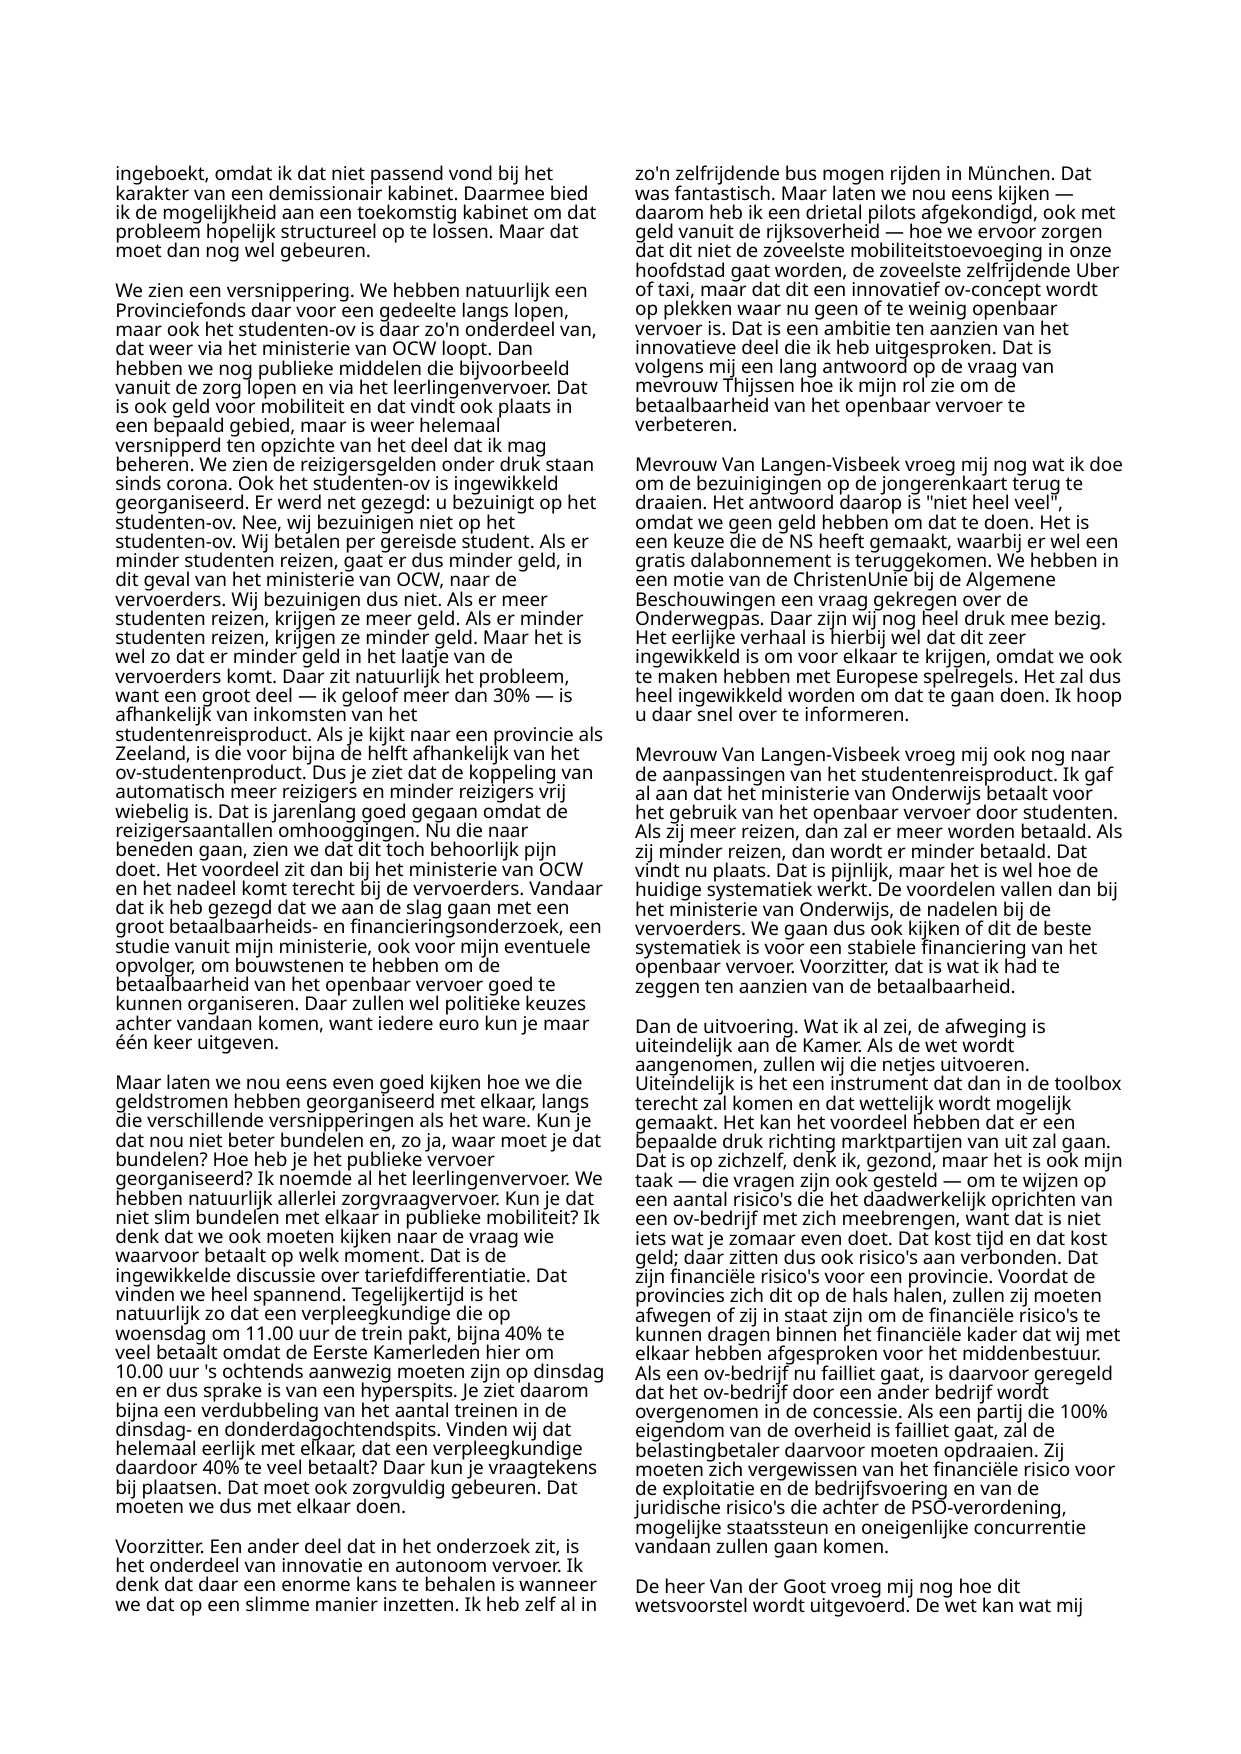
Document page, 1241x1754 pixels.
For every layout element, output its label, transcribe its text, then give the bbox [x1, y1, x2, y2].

text Maar laten we nou eens even goed kijken hoe we die geldstromen hebben georganiseerd met elkaar, langs die verschillende versnipperingen als het ware. Kun je dat nou niet beter bundelen en, zo ja, waar moet je dat bundelen? Hoe heb je het publieke vervoer georganiseerd? Ik noemde al het leerlingenvervoer. We hebben natuurlijk allerlei zorgvraagvervoer. Kun je dat niet slim bundelen met elkaar in publieke mobiliteit? Ik denk dat we ook moeten kijken naar de vraag wie waarvoor betaalt op welk moment. Dat is de ingewikkelde discussie over tariefdifferentiatie. Dat vinden we heel spannend. Tegelijkertijd is het natuurlijk zo dat een verpleegkundige die op woensdag om 11.00 uur de trein pakt, bijna 40% te veel betaalt omdat de Eerste Kamerleden hier om 10.00 uur 's ochtends aanwezig moeten zijn op dinsdag en er dus sprake is van een hyperspits. Je ziet daarom bijna een verdubbeling van het aantal treinen in de dinsdag- en donderdagochtendspits. Vinden wij dat helemaal eerlijk met elkaar, dat een verpleegkundige daardoor 40% te veel betaalt? Daar kun je vraagtekens bij plaatsen. Dat moet ook zorgvuldig gebeuren. Dat moeten we dus met elkaar doen. [115, 1074, 605, 1517]
text ingeboekt, omdat ik dat niet passend vond bij het karakter van een demissionair kabinet. Daarmee bied ik de mogelijkheid aan een toekomstig kabinet om dat probleem hopelijk structureel op te lossen. Maar dat moet dan nog wel gebeuren. [115, 165, 605, 262]
text Voorzitter. Een ander deel dat in het onderzoek zit, is het onderdeel van innovatie en autonoom vervoer. Ik denk dat daar een enorme kans te behalen is wanneer we dat op een slimme manier inzetten. Ik heb zelf al in [115, 1538, 605, 1615]
text We zien een versnippering. We hebben natuurlijk een Provinciefonds daar voor een gedeelte langs lopen, maar ook het studenten-ov is daar zo'n onderdeel van, dat weer via het ministerie van OCW loopt. Dan hebben we nog publieke middelen die bijvoorbeeld vanuit de zorg lopen en via het leerlingenvervoer. Dat is ook geld voor mobiliteit en dat vindt ook plaats in een bepaald gebied, maar is weer helemaal versnipperd ten opzichte van het deel dat ik mag beheren. We zien de reizigersgelden onder druk staan sinds corona. Ook het studenten-ov is ingewikkeld georganiseerd. Er werd net gezegd: u bezuinigt op het studenten-ov. Nee, wij bezuinigen niet op het studenten-ov. Wij betalen per gereisde student. Als er minder studenten reizen, gaat er dus minder geld, in dit geval van het ministerie van OCW, naar de vervoerders. Wij bezuinigen dus niet. Als er meer studenten reizen, krijgen ze meer geld. Als er minder studenten reizen, krijgen ze minder geld. Maar het is wel zo dat er minder geld in het laatje van de vervoerders komt. Daar zit natuurlijk het probleem, want een groot deel — ik geloof meer dan 30% — is afhankelijk van inkomsten van het studentenreisproduct. Als je kijkt naar een provincie als Zeeland, is die voor bijna de helft afhankelijk van het ov-studentenproduct. Dus je ziet dat de koppeling van automatisch meer reizigers en minder reizigers vrij wiebelig is. Dat is jarenlang goed gegaan omdat de reizigersaantallen omhooggingen. Nu die naar beneden gaan, zien we dat dit toch behoorlijk pijn doet. Het voordeel zit dan bij het ministerie van OCW en het nadeel komt terecht bij de vervoerders. Vandaar dat ik heb gezegd dat we aan de slag gaan met een groot betaalbaarheids- en financieringsonderzoek, een studie vanuit mijn ministerie, ook voor mijn eventuele opvolger, om bouwstenen te hebben om de betaalbaarheid van het openbaar vervoer goed te kunnen organiseren. Daar zullen wel politieke keuzes achter vandaan komen, want iedere euro kun je maar één keer uitgeven. [115, 282, 605, 1053]
text Mevrouw Van Langen-Visbeek vroeg mij nog wat ik doe om de bezuinigingen op de jongerenkaart terug te draaien. Het antwoord daarop is "niet heel veel", omdat we geen geld hebben om dat te doen. Het is een keuze die de NS heeft gemaakt, waarbij er wel een gratis dalabonnement is teruggekomen. We hebben in een motie van de ChristenUnie bij de Algemene Beschouwingen een vraag gekregen over de Onderwegpas. Daar zijn wij nog heel druk mee bezig. Het eerlijke verhaal is hierbij wel dat dit zeer ingewikkeld is om voor elkaar te krijgen, omdat we ook te maken hebben met Europese spelregels. Het zal dus heel ingewikkeld worden om dat te gaan doen. Ik hoop u daar snel over te informeren. [635, 456, 1125, 726]
text zo'n zelfrijdende bus mogen rijden in München. Dat was fantastisch. Maar laten we nou eens kijken — daarom heb ik een drietal pilots afgekondigd, ook met geld vanuit de rijksoverheid — hoe we ervoor zorgen dat dit niet de zoveelste mobiliteitstoevoeging in onze hoofdstad gaat worden, de zoveelste zelfrijdende Uber of taxi, maar dat dit een innovatief ov-concept wordt op plekken waar nu geen of te weinig openbaar vervoer is. Dat is een ambitie ten aanzien van het innovatieve deel die ik heb uitgesproken. Dat is volgens mij een lang antwoord op de vraag van mevrouw Thijssen hoe ik mijn rol zie om de betaalbaarheid van het openbaar vervoer te verbeteren. [635, 165, 1125, 435]
text Mevrouw Van Langen-Visbeek vroeg mij ook nog naar de aanpassingen van het studentenreisproduct. Ik gaf al aan dat het ministerie van Onderwijs betaalt voor het gebruik van het openbaar vervoer door studenten. Als zij meer reizen, dan zal er meer worden betaald. Als zij minder reizen, dan wordt er minder betaald. Dat vindt nu plaats. Dat is pijnlijk, maar het is wel hoe de huidige systematiek werkt. De voordelen vallen dan bij het ministerie van Onderwijs, de nadelen bij de vervoerders. We gaan dus ook kijken of dit de beste systematiek is voor een stabiele financiering van het openbaar vervoer. Voorzitter, dat is wat ik had te zeggen ten aanzien van de betaalbaarheid. [635, 746, 1125, 997]
text De heer Van der Goot vroeg mij nog hoe dit wetsvoorstel wordt uitgevoerd. De wet kan wat mij [635, 1578, 1125, 1616]
text Dan de uitvoering. Wat ik al zei, de afweging is uiteindelijk aan de Kamer. Als de wet wordt aangenomen, zullen wij die netjes uitvoeren. Uiteindelijk is het een instrument dat dan in de toolbox terecht zal komen en dat wettelijk wordt mogelijk gemaakt. Het kan het voordeel hebben dat er een bepaalde druk richting marktpartijen van uit zal gaan. Dat is op zichzelf, denk ik, gezond, maar het is ook mijn taak — die vragen zijn ook gesteld — om te wijzen op een aantal risico's die het daadwerkelijk oprichten van een ov-bedrijf met zich meebrengen, want dat is niet iets wat je zomaar even doet. Dat kost tijd en dat kost geld; daar zitten dus ook risico's aan verbonden. Dat zijn financiële risico's voor een provincie. Voordat de provincies zich dit op de hals halen, zullen zij moeten afwegen of zij in staat zijn om de financiële risico's te kunnen dragen binnen het financiële kader dat wij met elkaar hebben afgesproken voor het middenbestuur. Als een ov-bedrijf nu failliet gaat, is daarvoor geregeld dat het ov-bedrijf door een ander bedrijf wordt overgenomen in de concessie. Als een partij die 100% eigendom van de overheid is failliet gaat, zal de belastingbetaler daarvoor moeten opdraaien. Zij moeten zich vergewissen van het financiële risico voor de exploitatie en de bedrijfsvoering en van de juridische risico's die achter de PSO-verordening, mogelijke staatssteun en oneigenlijke concurrentie vandaan zullen gaan komen. [635, 1018, 1125, 1557]
